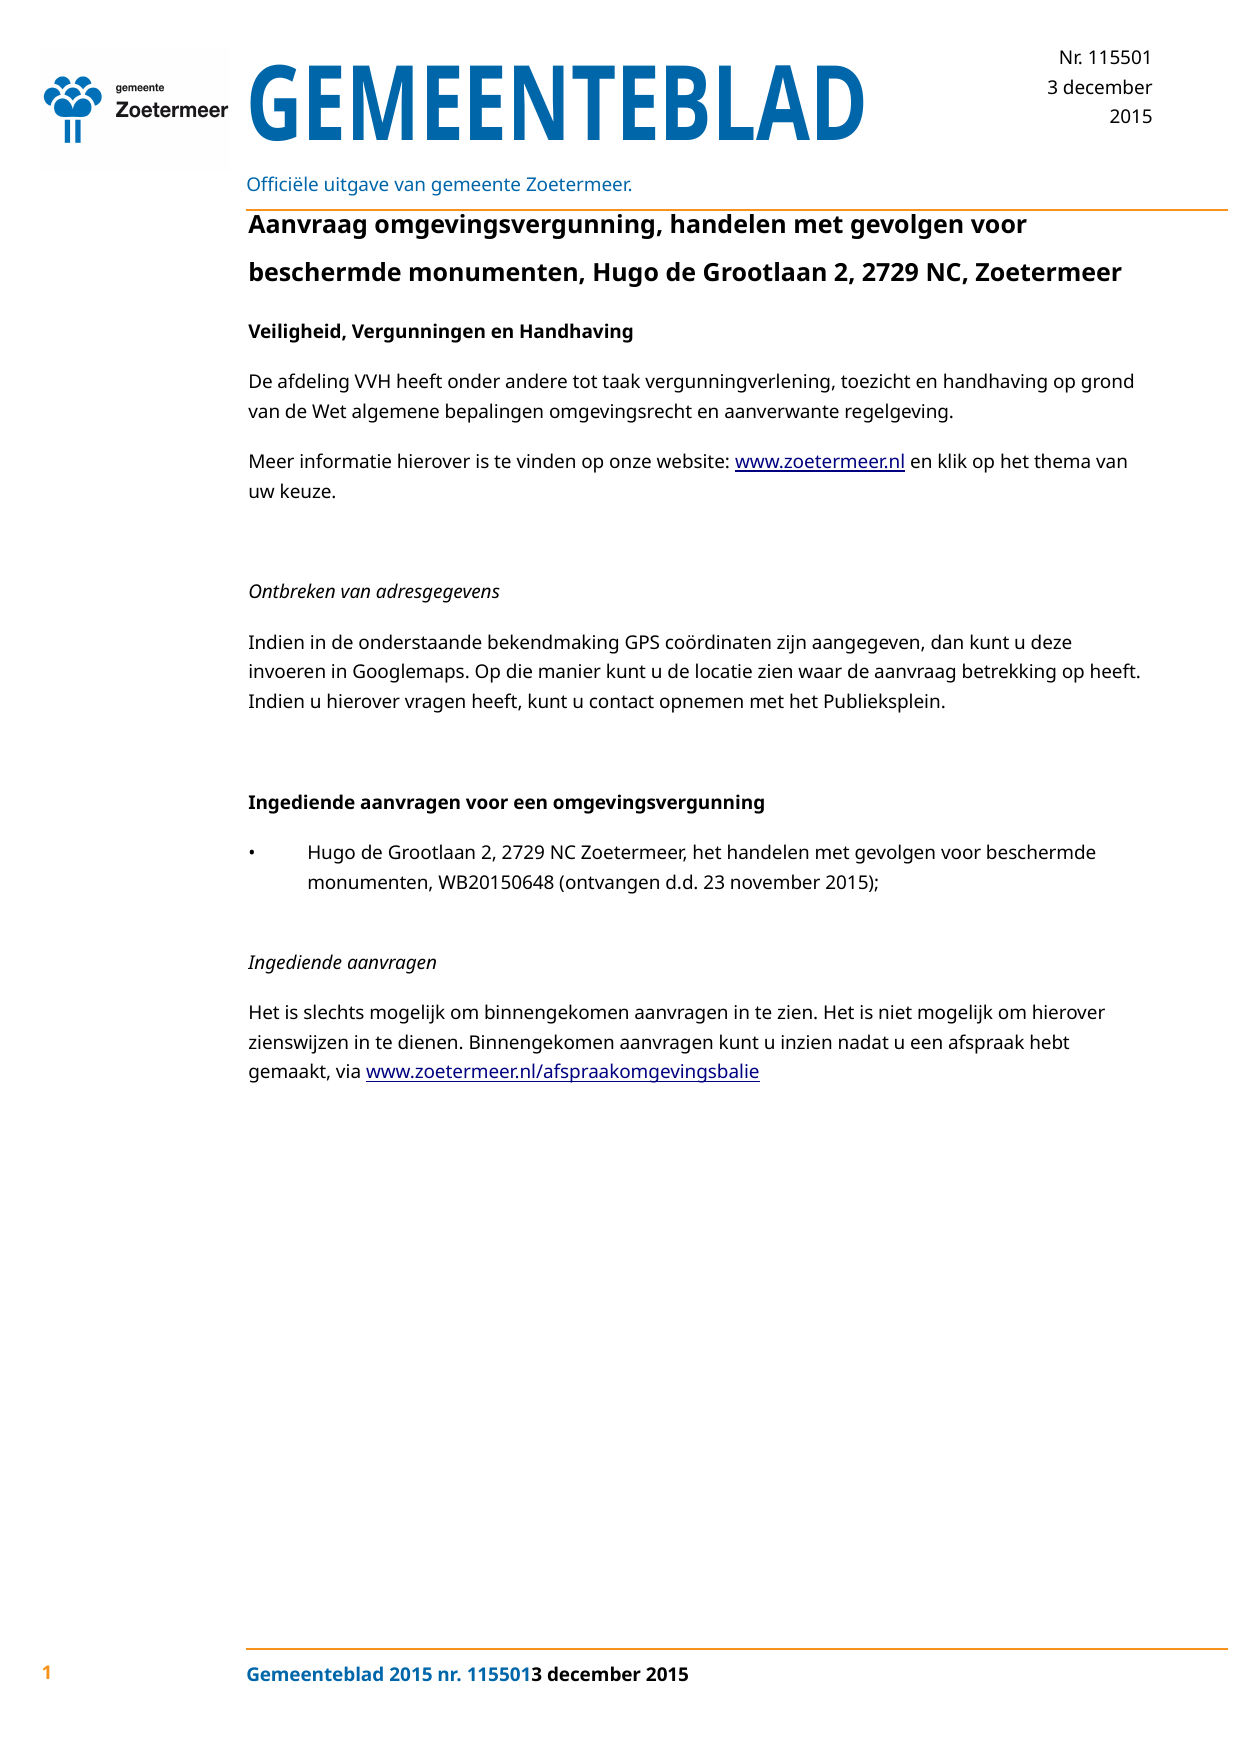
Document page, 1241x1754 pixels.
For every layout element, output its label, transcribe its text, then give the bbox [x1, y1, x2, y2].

text Indien in de onderstaande bekendmaking GPS coördinaten zijn aangegeven, dan kunt u deze invoeren in Googlemaps. Op die manier kunt u de locatie zien waar de aanvraag betrekking op heeft. Indien u hierover vragen heeft, kunt u contact opnemen met het Publieksplein. [248, 629, 1152, 714]
text Meer informatie hierover is te vinden op onze website: www.zoetermeer.nl en klik op het thema van uw keuze. [248, 448, 1152, 504]
text Ingediende aanvragen voor een omgevingsvergunning [248, 789, 1152, 815]
text Aanvraag omgevingsvergunning, handelen met gevolgen voor beschermde monumenten, Hugo de Grootlaan 2, 2729 NC, Zoetermeer [248, 211, 1152, 288]
text Ontbreken van adresgegevens [248, 579, 1152, 604]
picture [41, 47, 231, 172]
text De afdeling VVH heeft onder andere tot taak vergunningverlening, toezicht en handhaving op grond van de Wet algemene bepalingen omgevingsrecht en aanverwante regelgeving. [248, 368, 1152, 424]
text Veiligheid, Vergunningen en Handhaving [248, 318, 1152, 344]
text Het is slechts mogelijk om binnengekomen aanvragen in te zien. Het is niet mogelijk om hierover zienswijzen in te dienen. Binnengekomen aanvragen kunt u inzien nadat u een afspraak hebt gemaakt, via www.zoetermeer.nl/afspraakomgevingsbalie [248, 999, 1152, 1084]
text Ingediende aanvragen [248, 949, 1152, 975]
list Hugo de Grootlaan 2, 2729 NC Zoetermeer, het handelen met gevolgen voor beschermde monumenten, WB20150648 (ontvangen d.d. 23 november 2015); [248, 839, 1152, 895]
